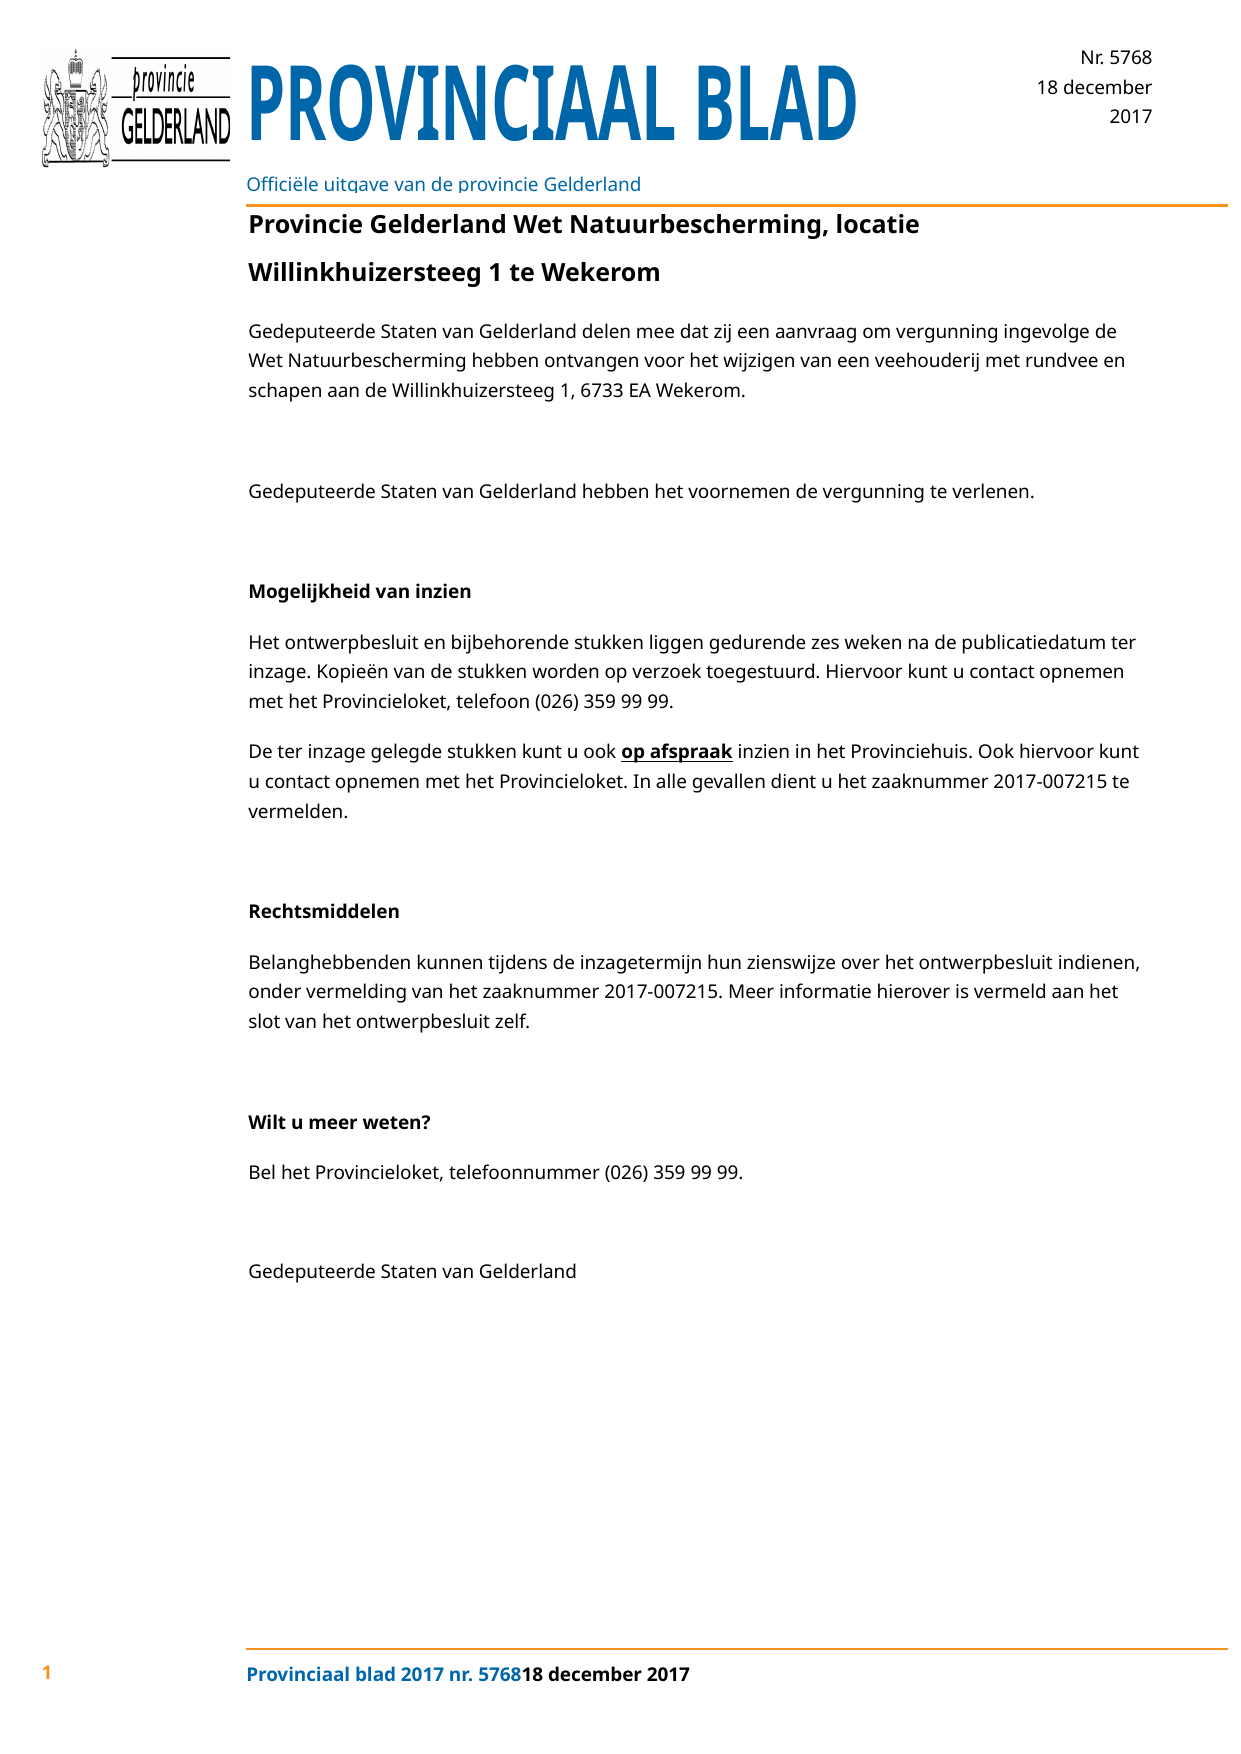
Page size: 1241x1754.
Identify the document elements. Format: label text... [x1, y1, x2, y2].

text Provincie Gelderland Wet Natuurbescherming, locatie Willinkhuizersteeg 1 te Wekerom [248, 207, 1152, 288]
text Mogelijkheid van inzien [248, 579, 1152, 604]
text Gedeputeerde Staten van Gelderland delen mee dat zij een aanvraag om vergunning ingevolge de Wet Natuurbescherming hebben ontvangen voor het wijzigen van een veehouderij met rundvee en schapen aan de Willinkhuizersteeg 1, 6733 EA Wekerom. [248, 318, 1152, 403]
text Rechtsmiddelen [248, 899, 1152, 924]
text De ter inzage gelegde stukken kunt u ook op afspraak inzien in het Provinciehuis. Ook hiervoor kunt u contact opnemen met het Provincieloket. In alle gevallen dient u het zaaknummer 2017-007215 te vermelden. [248, 739, 1152, 824]
text Bel het Provincieloket, telefoonnummer (026) 359 99 99. [248, 1159, 1152, 1185]
text Wilt u meer weten? [248, 1109, 1152, 1135]
text Het ontwerpbesluit en bijbehorende stukken liggen gedurende zes weken na de publicatiedatum ter inzage. Kopieën van de stukken worden op verzoek toegestuurd. Hiervoor kunt u contact opnemen met het Provincieloket, telefoon (026) 359 99 99. [248, 629, 1152, 714]
picture [41, 47, 231, 172]
text Belanghebbenden kunnen tijdens de inzagetermijn hun zienswijze over het ontwerpbesluit indienen, onder vermelding van het zaaknummer 2017-007215. Meer informatie hierover is vermeld aan het slot van het ontwerpbesluit zelf. [248, 949, 1152, 1034]
text Gedeputeerde Staten van Gelderland [248, 1258, 1152, 1283]
text Gedeputeerde Staten van Gelderland hebben het voornemen de vergunning te verlenen. [248, 478, 1152, 504]
